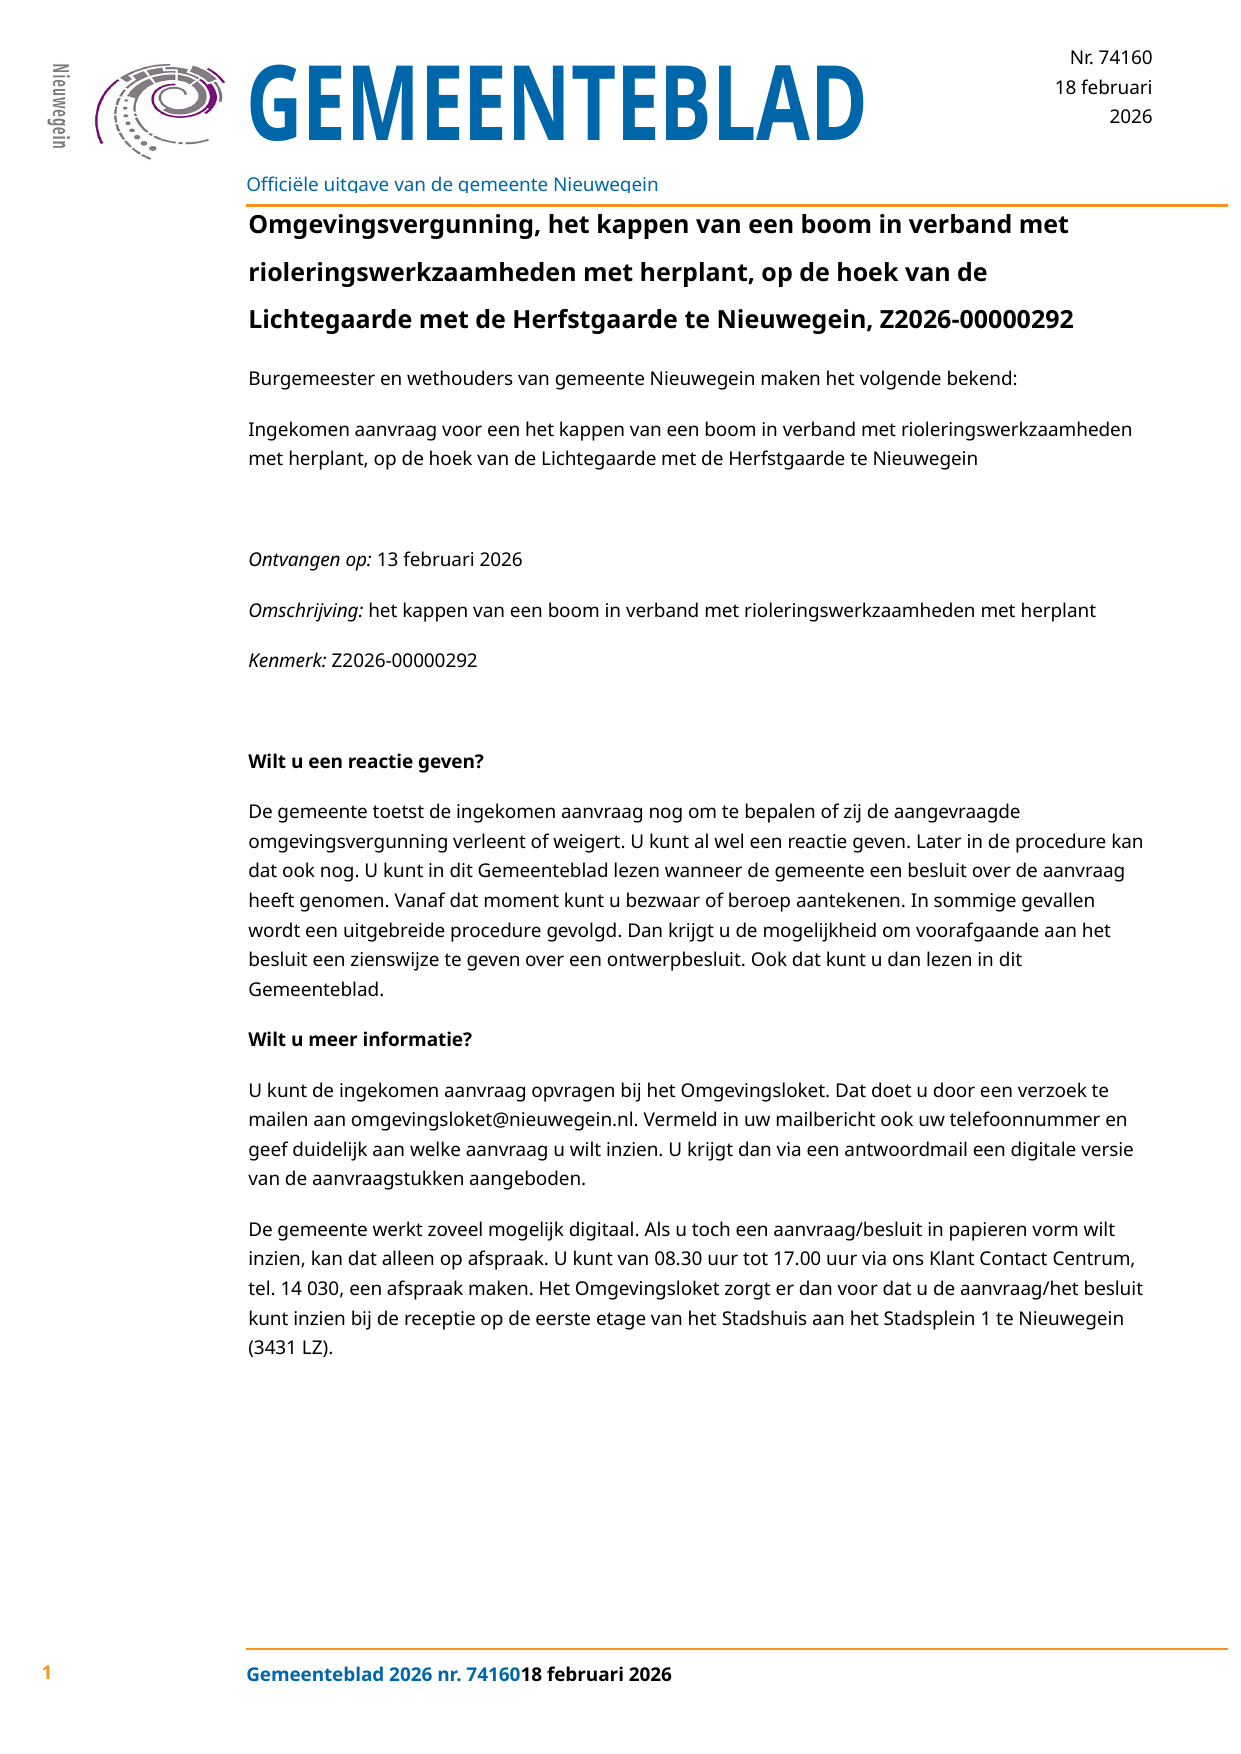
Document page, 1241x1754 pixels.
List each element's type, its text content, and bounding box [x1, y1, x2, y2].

text Kenmerk: Z2026-00000292 [248, 647, 1152, 673]
text Omgevingsvergunning, het kappen van een boom in verband met rioleringswerkzaamheden met herplant, op de hoek van de Lichtegaarde met de Herfstgaarde te Nieuwegein, Z2026-00000292 [248, 207, 1152, 336]
text Ontvangen op: 13 februari 2026 [248, 546, 1152, 572]
picture [41, 47, 231, 172]
text U kunt de ingekomen aanvraag opvragen bij het Omgevingsloket. Dat doet u door een verzoek te mailen aan omgevingsloket@nieuwegein.nl. Vermeld in uw mailbericht ook uw telefoonnummer en geef duidelijk aan welke aanvraag u wilt inzien. U krijgt dan via een antwoordmail een digitale versie van de aanvraagstukken aangeboden. [248, 1077, 1152, 1191]
text De gemeente werkt zoveel mogelijk digitaal. Als u toch een aanvraag/besluit in papieren vorm wilt inzien, kan dat alleen op afspraak. U kunt van 08.30 uur tot 17.00 uur via ons Klant Contact Centrum, tel. 14 030, een afspraak maken. Het Omgevingsloket zorgt er dan voor dat u de aanvraag/het besluit kunt inzien bij de receptie op de eerste etage van het Stadshuis aan het Stadsplein 1 te Nieuwegein (3431 LZ). [248, 1216, 1152, 1360]
text Burgemeester en wethouders van gemeente Nieuwegein maken het volgende bekend: [248, 366, 1152, 391]
text Wilt u meer informatie? [248, 1026, 1152, 1052]
text De gemeente toetst de ingekomen aanvraag nog om te bepalen of zij de aangevraagde omgevingsvergunning verleent of weigert. U kunt al wel een reactie geven. Later in de procedure kan dat ook nog. U kunt in dit Gemeenteblad lezen wanneer de gemeente een besluit over de aanvraag heeft genomen. Vanaf dat moment kunt u bezwaar of beroep aantekenen. In sommige gevallen wordt een uitgebreide procedure gevolgd. Dan krijgt u de mogelijkheid om voorafgaande aan het besluit een zienswijze te geven over een ontwerpbesluit. Ook dat kunt u dan lezen in dit Gemeenteblad. [248, 798, 1152, 1002]
text Wilt u een reactie geven? [248, 748, 1152, 774]
text Ingekomen aanvraag voor een het kappen van een boom in verband met rioleringswerkzaamheden met herplant, op de hoek van de Lichtegaarde met de Herfstgaarde te Nieuwegein [248, 416, 1152, 471]
text Omschrijving: het kappen van een boom in verband met rioleringswerkzaamheden met herplant [248, 597, 1152, 622]
